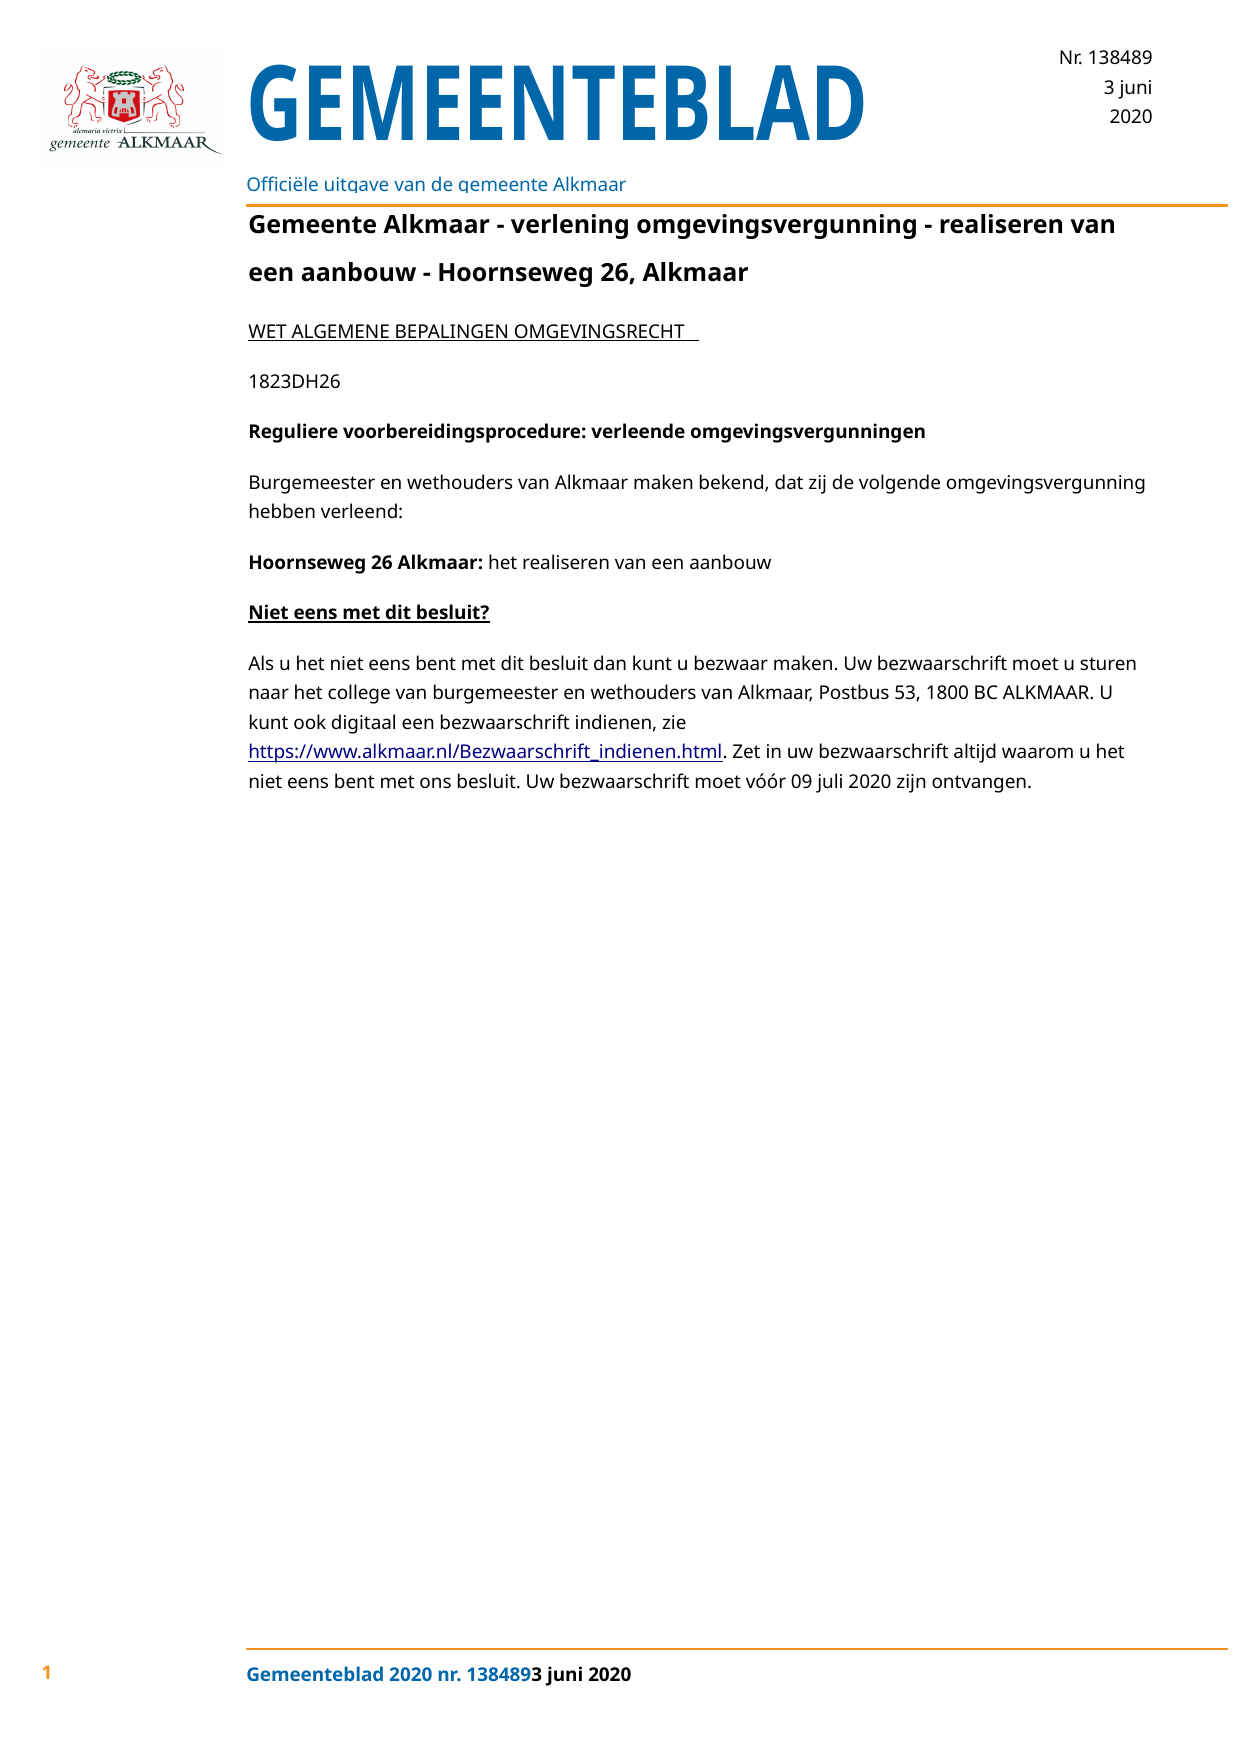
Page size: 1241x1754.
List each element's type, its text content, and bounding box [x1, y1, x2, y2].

text 1823DH26 [248, 368, 1152, 394]
text Niet eens met dit besluit? [248, 599, 1152, 625]
text Hoornseweg 26 Alkmaar: het realiseren van een aanbouw [248, 549, 1152, 575]
text Gemeente Alkmaar - verlening omgevingsvergunning - realiseren van een aanbouw - Hoornseweg 26, Alkmaar [248, 207, 1152, 288]
text Als u het niet eens bent met dit besluit dan kunt u bezwaar maken. Uw bezwaarschrift moet u sturen naar het college van burgemeester en wethouders van Alkmaar, Postbus 53, 1800 BC ALKMAAR. U kunt ook digitaal een bezwaarschrift indienen, zie https://www.alkmaar.nl/Bezwaarschrift_indienen.html. Zet in uw bezwaarschrift altijd waarom u het niet eens bent met ons besluit. Uw bezwaarschrift moet vóór 09 juli 2020 zijn ontvangen. [248, 650, 1152, 794]
picture [41, 47, 231, 172]
text Reguliere voorbereidingsprocedure: verleende omgevingsvergunningen [248, 419, 1152, 444]
text WET ALGEMENE BEPALINGEN OMGEVINGSRECHT [248, 318, 1152, 344]
text Burgemeester en wethouders van Alkmaar maken bekend, dat zij de volgende omgevingsvergunning hebben verleend: [248, 469, 1152, 524]
